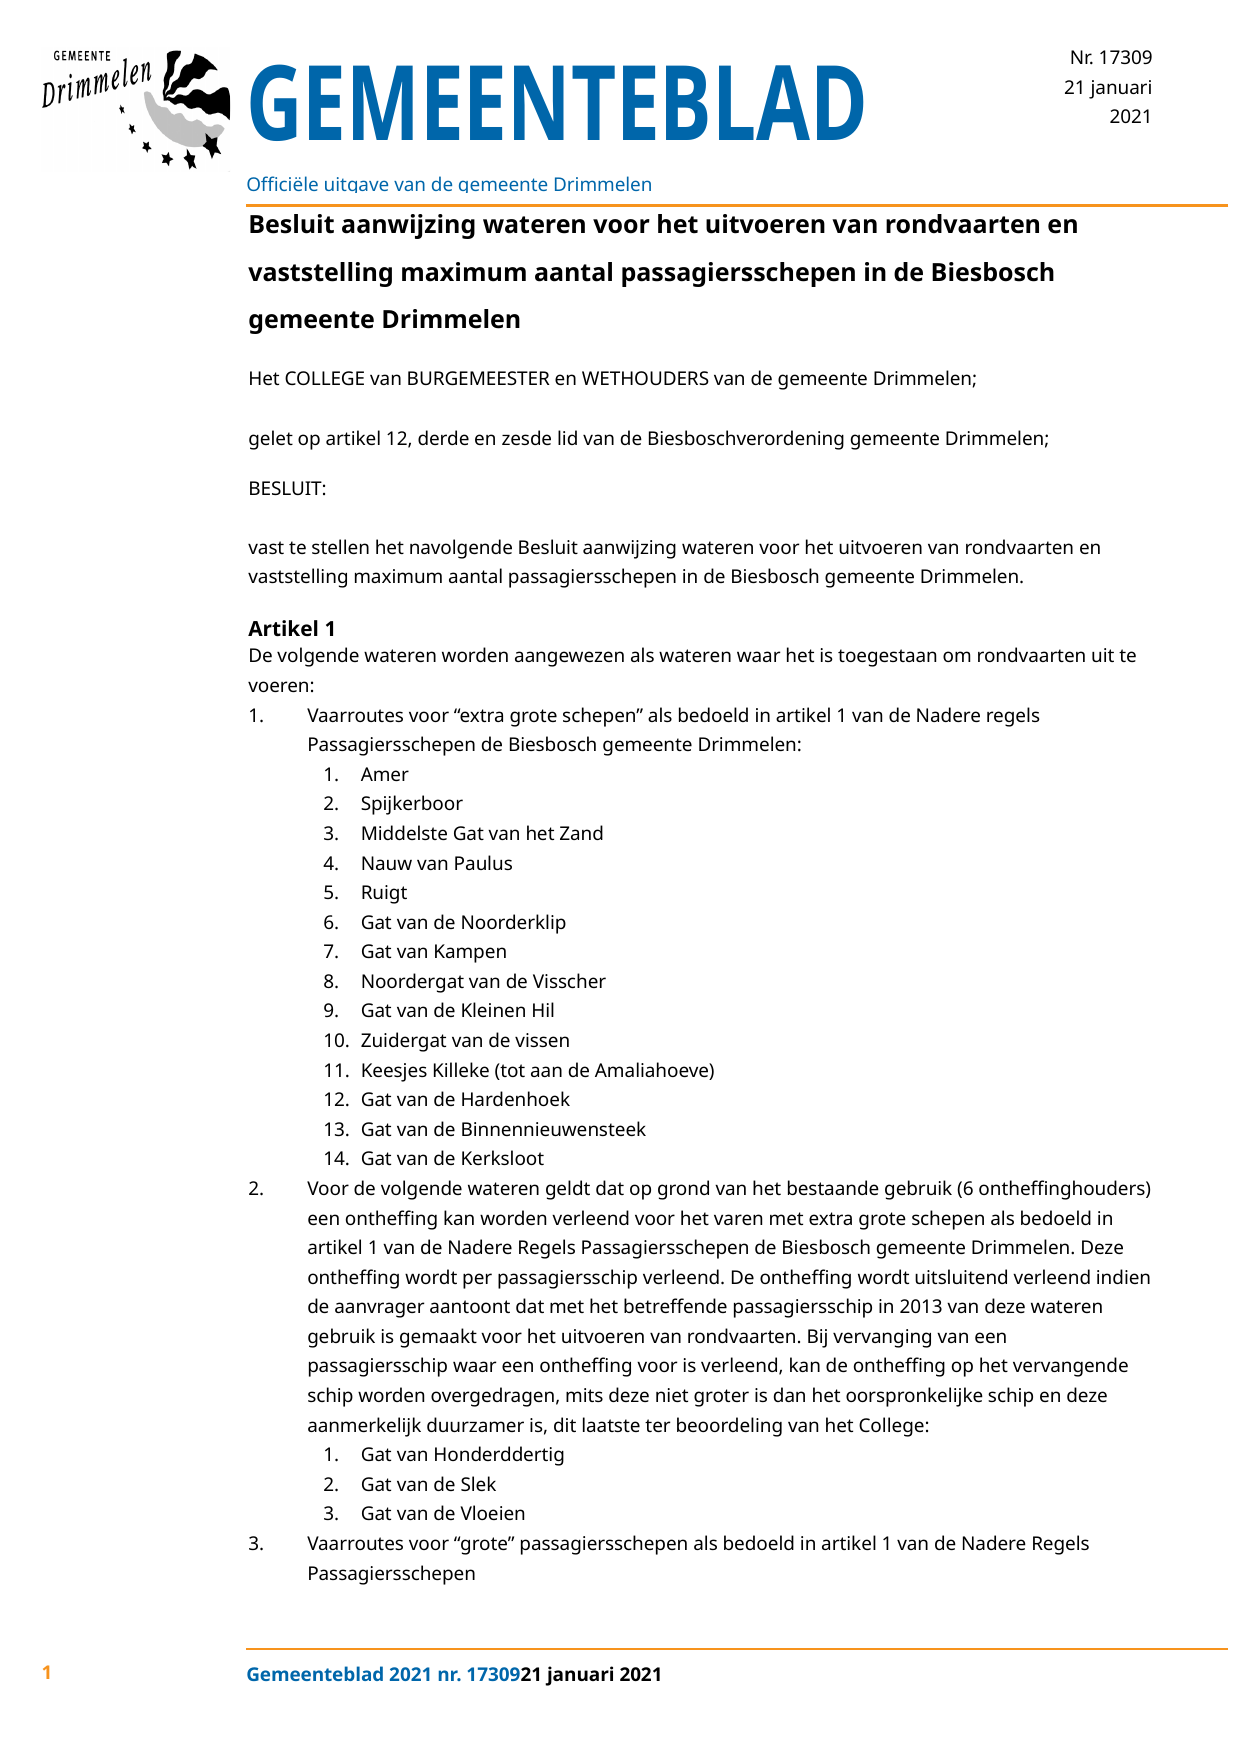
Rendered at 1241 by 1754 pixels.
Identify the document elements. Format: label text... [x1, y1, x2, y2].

list Gat van Honderddertig [323, 1441, 1152, 1467]
list Zuidergat van de vissen [323, 1027, 1152, 1053]
picture [41, 47, 231, 172]
list Gat van de Kerksloot [323, 1146, 1152, 1171]
list Amer [323, 761, 1152, 787]
list Noordergat van de Visscher [323, 968, 1152, 994]
text vast te stellen het navolgende Besluit aanwijzing wateren voor het uitvoeren van rondvaarten en vaststelling maximum aantal passagiersschepen in de Biesbosch gemeente Drimmelen. [248, 534, 1152, 589]
list Nauw van Paulus [323, 850, 1152, 875]
text gelet op artikel 12, derde en zesde lid van de Biesboschverordening gemeente Drimmelen; [248, 425, 1152, 450]
list Vaarroutes voor “extra grote schepen” als bedoeld in artikel 1 van de Nadere regels Passagiersschepen de Biesbosch gemeente Drimmelen: [248, 702, 1152, 757]
list Spijkerboor [323, 791, 1152, 816]
text BESLUIT: [248, 475, 1152, 501]
text Besluit aanwijzing wateren voor het uitvoeren van rondvaarten en vaststelling maximum aantal passagiersschepen in de Biesbosch gemeente Drimmelen [248, 207, 1152, 336]
list Keesjes Killeke (tot aan de Amaliahoeve) [323, 1057, 1152, 1082]
list Vaarroutes voor “grote” passagiersschepen als bedoeld in artikel 1 van de Nadere Regels Passagiersschepen [248, 1530, 1152, 1585]
text Het COLLEGE van BURGEMEESTER en WETHOUDERS van de gemeente Drimmelen; [248, 366, 1152, 391]
list Gat van de Kleinen Hil [323, 998, 1152, 1023]
list Gat van de Hardenhoek [323, 1086, 1152, 1112]
list Ruigt [323, 879, 1152, 905]
list Gat van de Slek [323, 1471, 1152, 1497]
list Gat van de Noorderklip [323, 909, 1152, 934]
text De volgende wateren worden aangewezen als wateren waar het is toegestaan om rondvaarten uit te voeren: [248, 643, 1152, 698]
list Gat van de Vloeien [323, 1501, 1152, 1526]
list Voor de volgende wateren geldt dat op grond van het bestaande gebruik (6 ontheffinghouders) een ontheffing kan worden verleend voor het varen met extra grote schepen als bedoeld in artikel 1 van de Nadere Regels Passagiersschepen de Biesbosch gemeente Drimmelen. Deze ontheffing wordt per passagiersschip verleend. De ontheffing wordt uitsluitend verleend indien de aanvrager aantoont dat met het betreffende passagiersschip in 2013 van deze wateren gebruik is gemaakt voor het uitvoeren van rondvaarten. Bij vervanging van een passagiersschip waar een ontheffing voor is verleend, kan de ontheffing op het vervangende schip worden overgedragen, mits deze niet groter is dan het oorspronkelijke schip en deze aanmerkelijk duurzamer is, dit laatste ter beoordeling van het College: [248, 1175, 1152, 1437]
list Gat van de Binnennieuwensteek [323, 1116, 1152, 1142]
list Middelste Gat van het Zand [323, 820, 1152, 846]
text Artikel 1 [248, 614, 1152, 643]
list Gat van Kampen [323, 938, 1152, 964]
